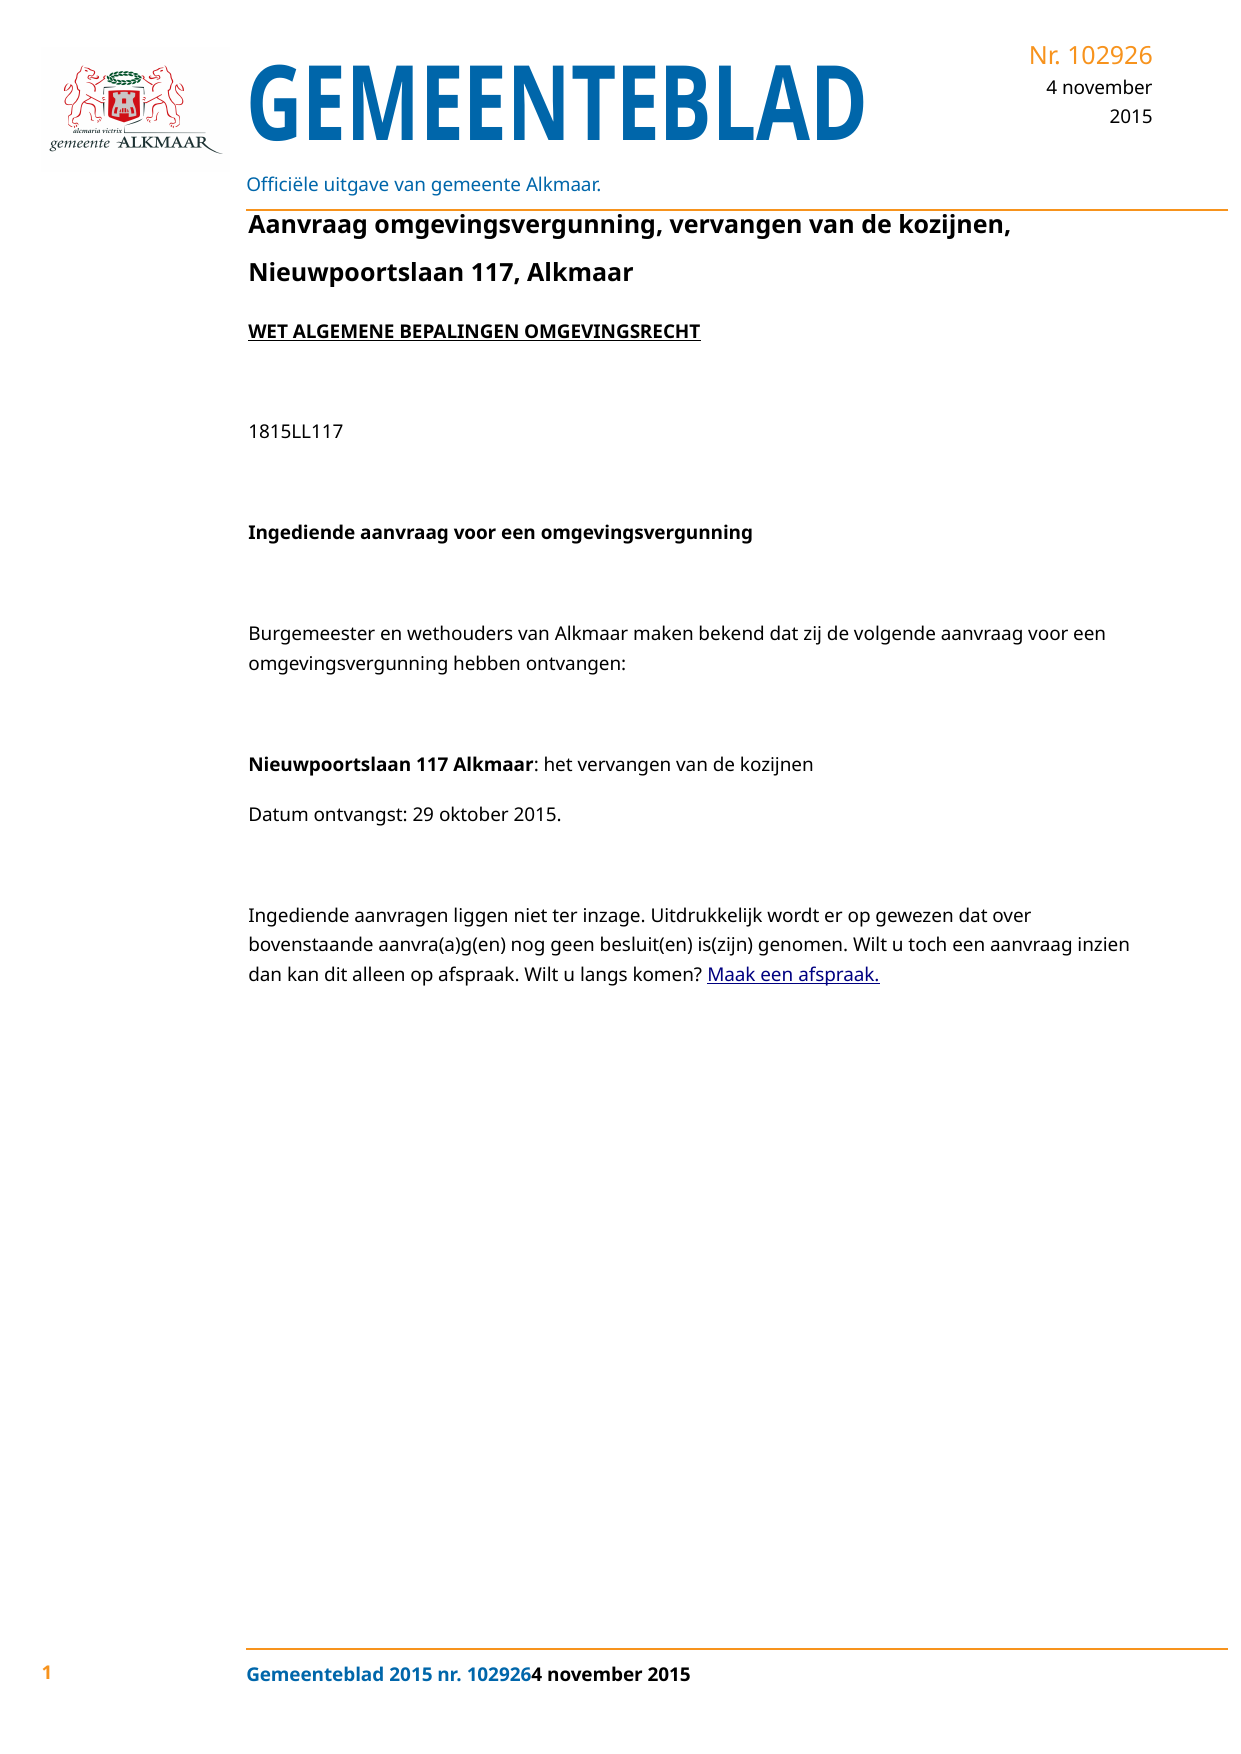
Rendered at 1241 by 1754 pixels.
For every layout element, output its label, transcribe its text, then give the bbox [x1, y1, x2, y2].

text Ingediende aanvragen liggen niet ter inzage. Uitdrukkelijk wordt er op gewezen dat over bovenstaande aanvra(a)g(en) nog geen besluit(en) is(zijn) genomen. Wilt u toch een aanvraag inzien dan kan dit alleen op afspraak. Wilt u langs komen? Maak een afspraak. [248, 902, 1152, 987]
text Datum ontvangst: 29 oktober 2015. [248, 801, 1152, 827]
text Burgemeester en wethouders van Alkmaar maken bekend dat zij de volgende aanvraag voor een omgevingsvergunning hebben ontvangen: [248, 620, 1152, 676]
text Aanvraag omgevingsvergunning, vervangen van de kozijnen, Nieuwpoortslaan 117, Alkmaar [248, 211, 1152, 288]
text Nieuwpoortslaan 117 Alkmaar: het vervangen van de kozijnen [248, 751, 1152, 777]
text Ingediende aanvraag voor een omgevingsvergunning [248, 519, 1152, 545]
text WET ALGEMENE BEPALINGEN OMGEVINGSRECHT [248, 318, 1152, 344]
text 1815LL117 [248, 419, 1152, 444]
picture [41, 47, 231, 172]
